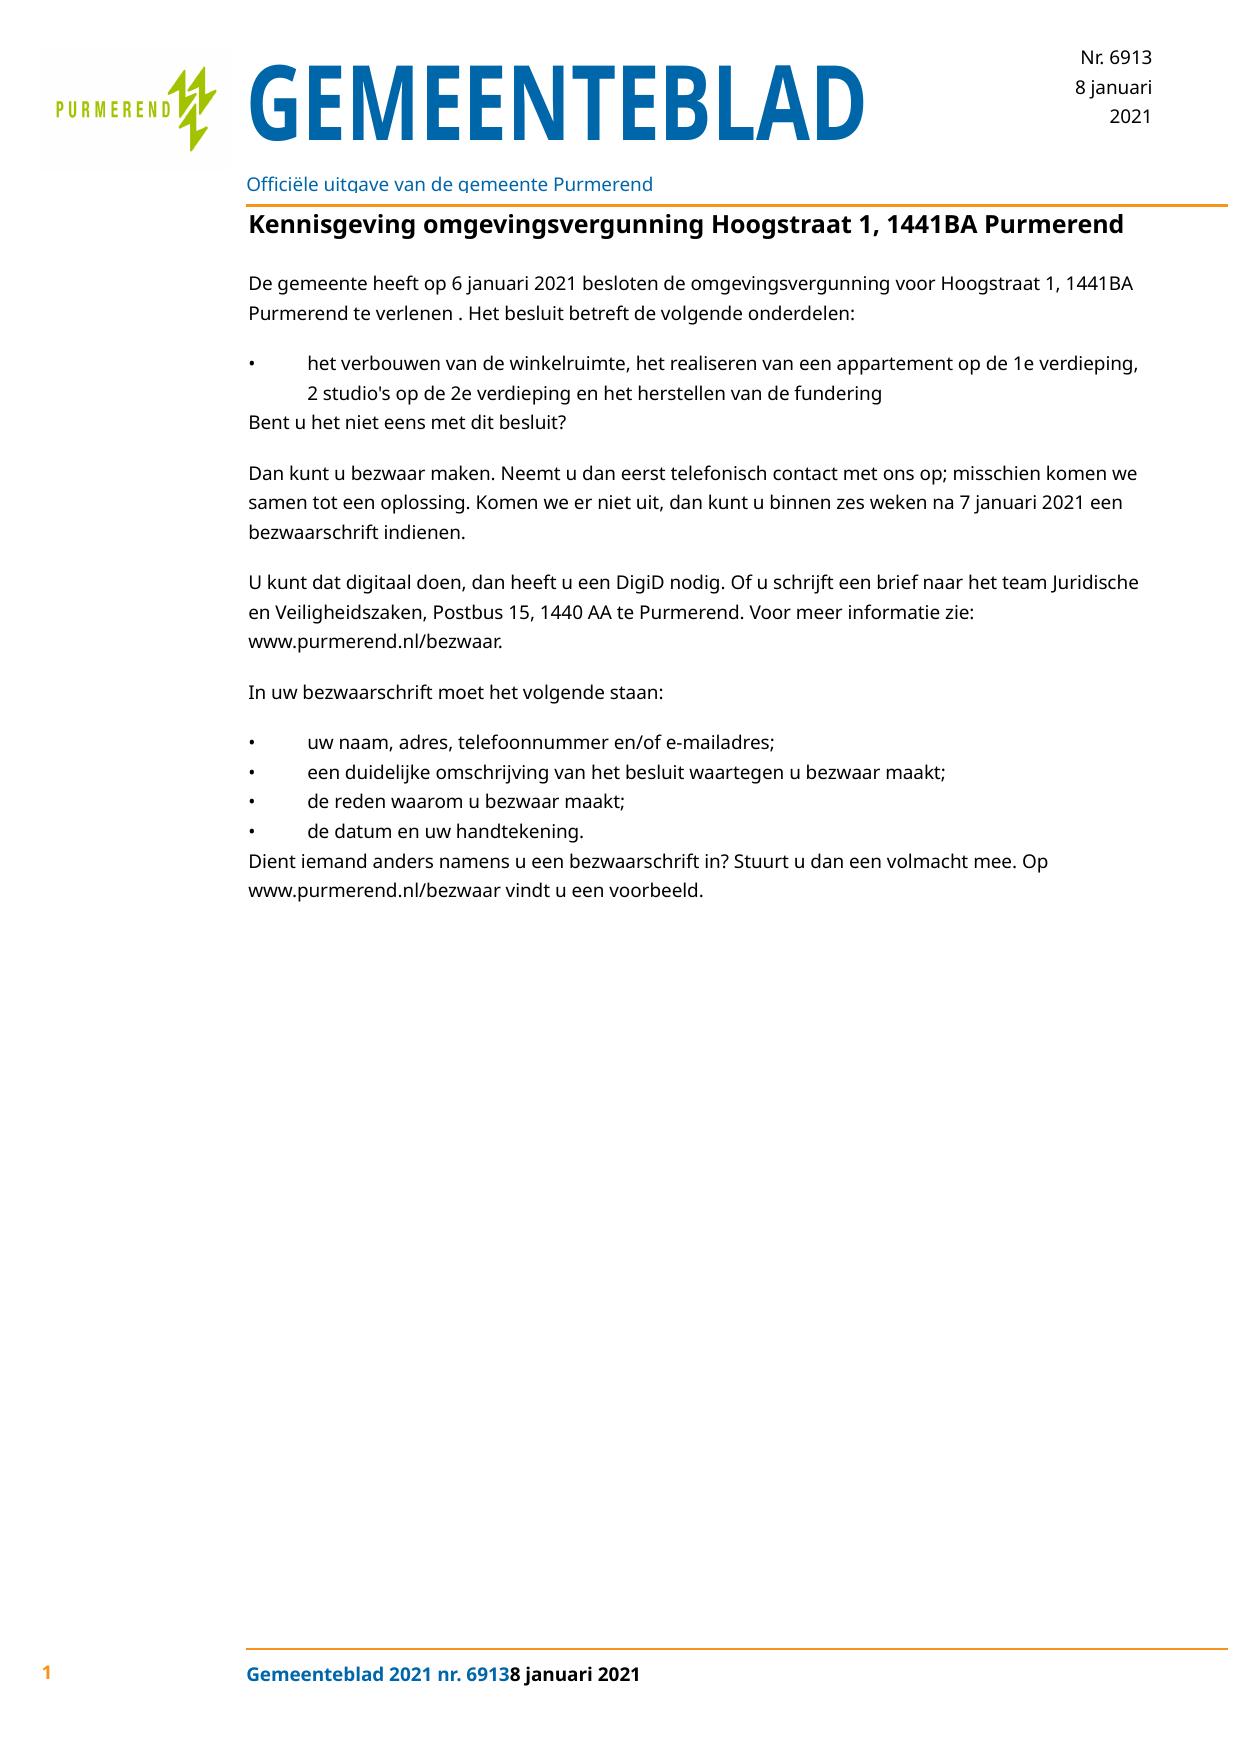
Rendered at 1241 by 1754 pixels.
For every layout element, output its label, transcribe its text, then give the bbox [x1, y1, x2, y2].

list de reden waarom u bezwaar maakt; [248, 789, 1152, 814]
list de datum en uw handtekening. [248, 818, 1152, 844]
picture [41, 47, 231, 172]
text De gemeente heeft op 6 januari 2021 besloten de omgevingsvergunning voor Hoogstraat 1, 1441BA Purmerend te verlenen . Het besluit betreft de volgende onderdelen: [248, 270, 1152, 326]
list het verbouwen van de winkelruimte, het realiseren van een appartement op de 1e verdieping, 2 studio's op de 2e verdieping en het herstellen van de fundering [248, 350, 1152, 406]
text Kennisgeving omgevingsvergunning Hoogstraat 1, 1441BA Purmerend [248, 207, 1152, 241]
list een duidelijke omschrijving van het besluit waartegen u bezwaar maakt; [248, 759, 1152, 785]
list uw naam, adres, telefoonnummer en/of e-mailadres; [248, 729, 1152, 755]
text In uw bezwaarschrift moet het volgende staan: [248, 679, 1152, 705]
text Dan kunt u bezwaar maken. Neemt u dan eerst telefonisch contact met ons op; misschien komen we samen tot een oplossing. Komen we er niet uit, dan kunt u binnen zes weken na 7 januari 2021 een bezwaarschrift indienen. [248, 460, 1152, 545]
text Bent u het niet eens met dit besluit? [248, 409, 1152, 435]
text Dient iemand anders namens u een bezwaarschrift in? Stuurt u dan een volmacht mee. Op www.purmerend.nl/bezwaar vindt u een voorbeeld. [248, 848, 1152, 903]
text U kunt dat digitaal doen, dan heeft u een DigiD nodig. Of u schrijft een brief naar het team Juridische en Veiligheidszaken, Postbus 15, 1440 AA te Purmerend. Voor meer informatie zie: www.purmerend.nl/bezwaar. [248, 569, 1152, 654]
